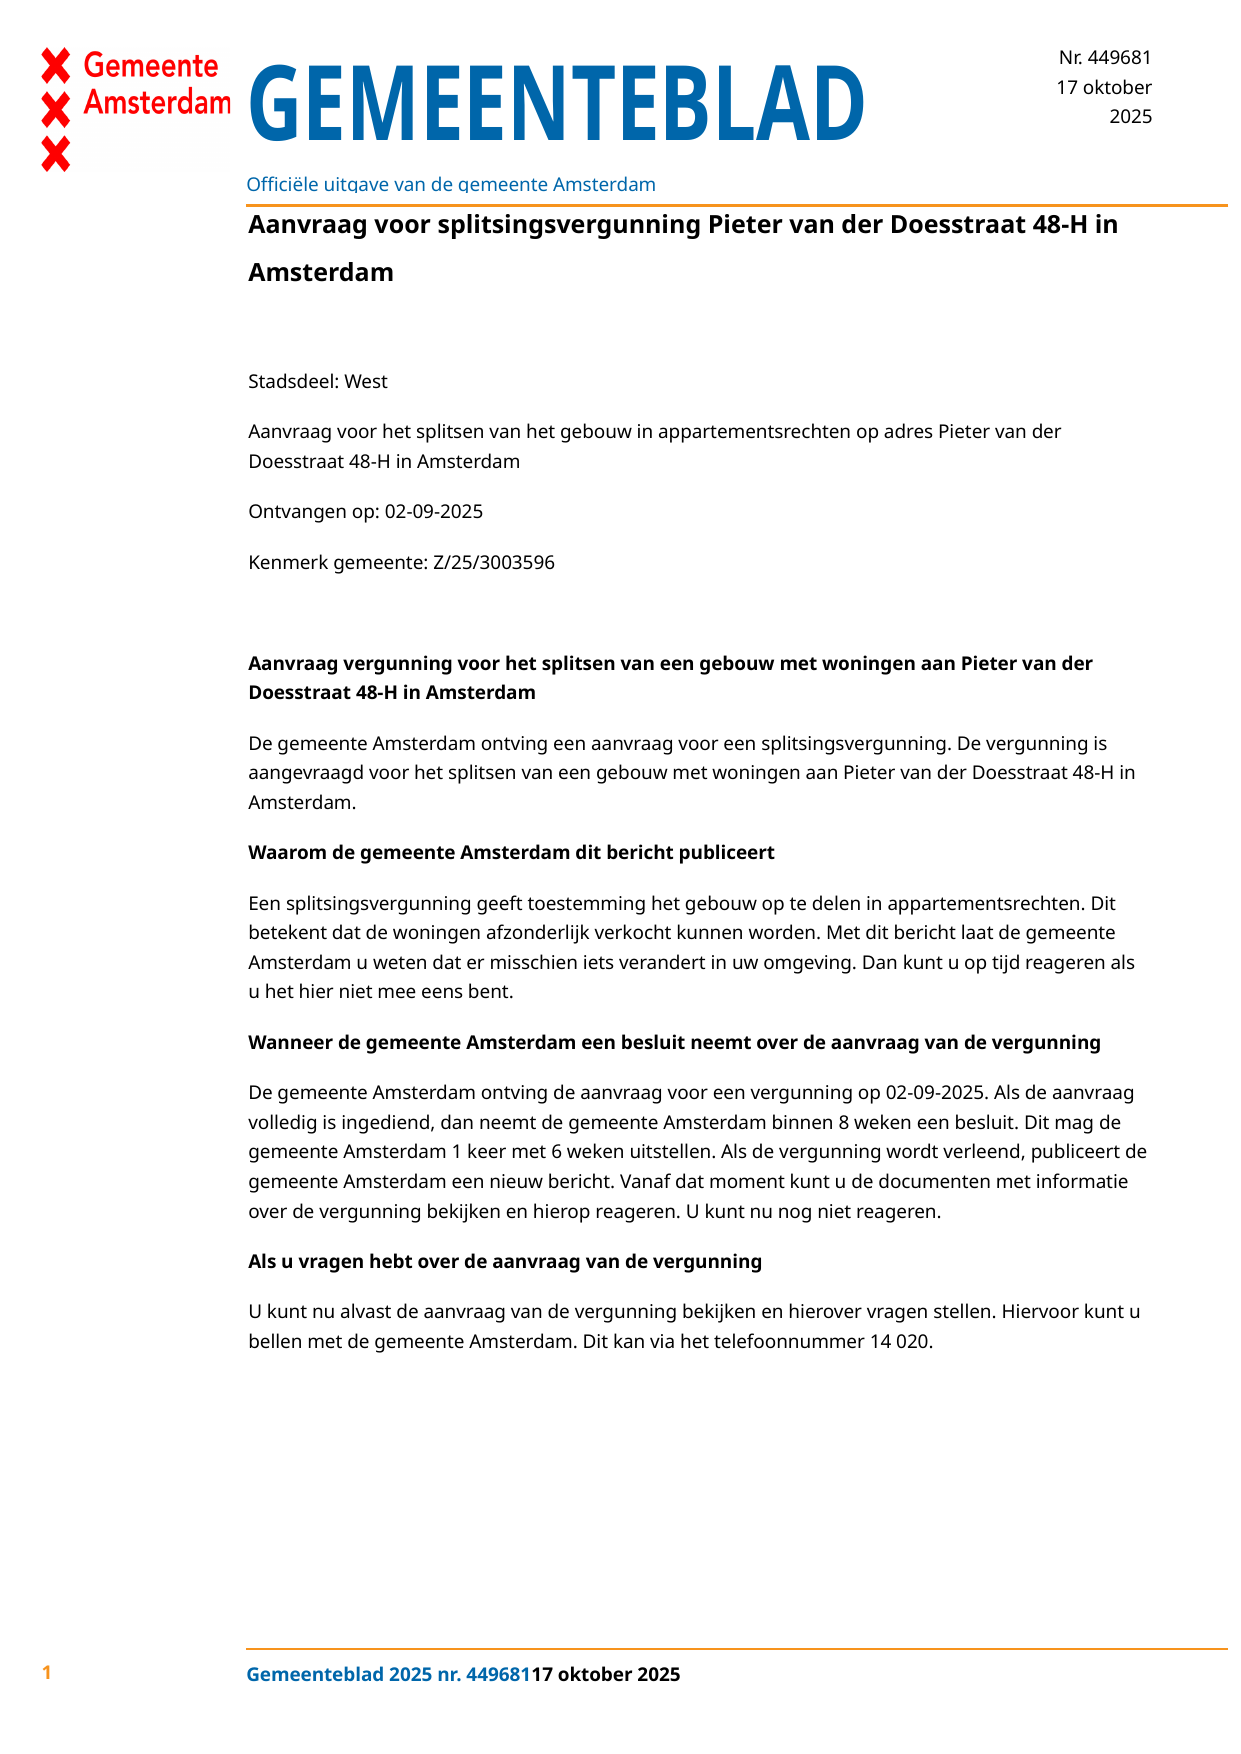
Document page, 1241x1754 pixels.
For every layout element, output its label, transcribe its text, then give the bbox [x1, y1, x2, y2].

text Aanvraag vergunning voor het splitsen van een gebouw met woningen aan Pieter van der Doesstraat 48-H in Amsterdam [248, 650, 1152, 705]
text U kunt nu alvast de aanvraag van de vergunning bekijken en hierover vragen stellen. Hiervoor kunt u bellen met de gemeente Amsterdam. Dit kan via het telefoonnummer 14 020. [248, 1299, 1152, 1354]
text Als u vragen hebt over de aanvraag van de vergunning [248, 1248, 1152, 1274]
text De gemeente Amsterdam ontving de aanvraag voor een vergunning op 02-09-2025. Als de aanvraag volledig is ingediend, dan neemt de gemeente Amsterdam binnen 8 weken een besluit. Dit mag de gemeente Amsterdam 1 keer met 6 weken uitstellen. Als de vergunning wordt verleend, publiceert de gemeente Amsterdam een nieuw bericht. Vanaf dat moment kunt u de documenten met informatie over de vergunning bekijken en hierop reageren. U kunt nu nog niet reageren. [248, 1079, 1152, 1224]
text De gemeente Amsterdam ontving een aanvraag voor een splitsingsvergunning. De vergunning is aangevraagd voor het splitsen van een gebouw met woningen aan Pieter van der Doesstraat 48-H in Amsterdam. [248, 730, 1152, 815]
text Stadsdeel: West [248, 368, 1152, 394]
text Aanvraag voor het splitsen van het gebouw in appartementsrechten op adres Pieter van der Doesstraat 48-H in Amsterdam [248, 419, 1152, 474]
text Wanneer de gemeente Amsterdam een besluit neemt over de aanvraag van de vergunning [248, 1029, 1152, 1055]
text Een splitsingsvergunning geeft toestemming het gebouw op te delen in appartementsrechten. Dit betekent dat de woningen afzonderlijk verkocht kunnen worden. Met dit bericht laat de gemeente Amsterdam u weten dat er misschien iets verandert in uw omgeving. Dan kunt u op tijd reageren als u het hier niet mee eens bent. [248, 890, 1152, 1004]
text Ontvangen op: 02-09-2025 [248, 499, 1152, 524]
text Kenmerk gemeente: Z/25/3003596 [248, 549, 1152, 575]
text Aanvraag voor splitsingsvergunning Pieter van der Doesstraat 48-H in Amsterdam [248, 207, 1152, 288]
text Waarom de gemeente Amsterdam dit bericht publiceert [248, 839, 1152, 865]
picture [41, 47, 231, 172]
